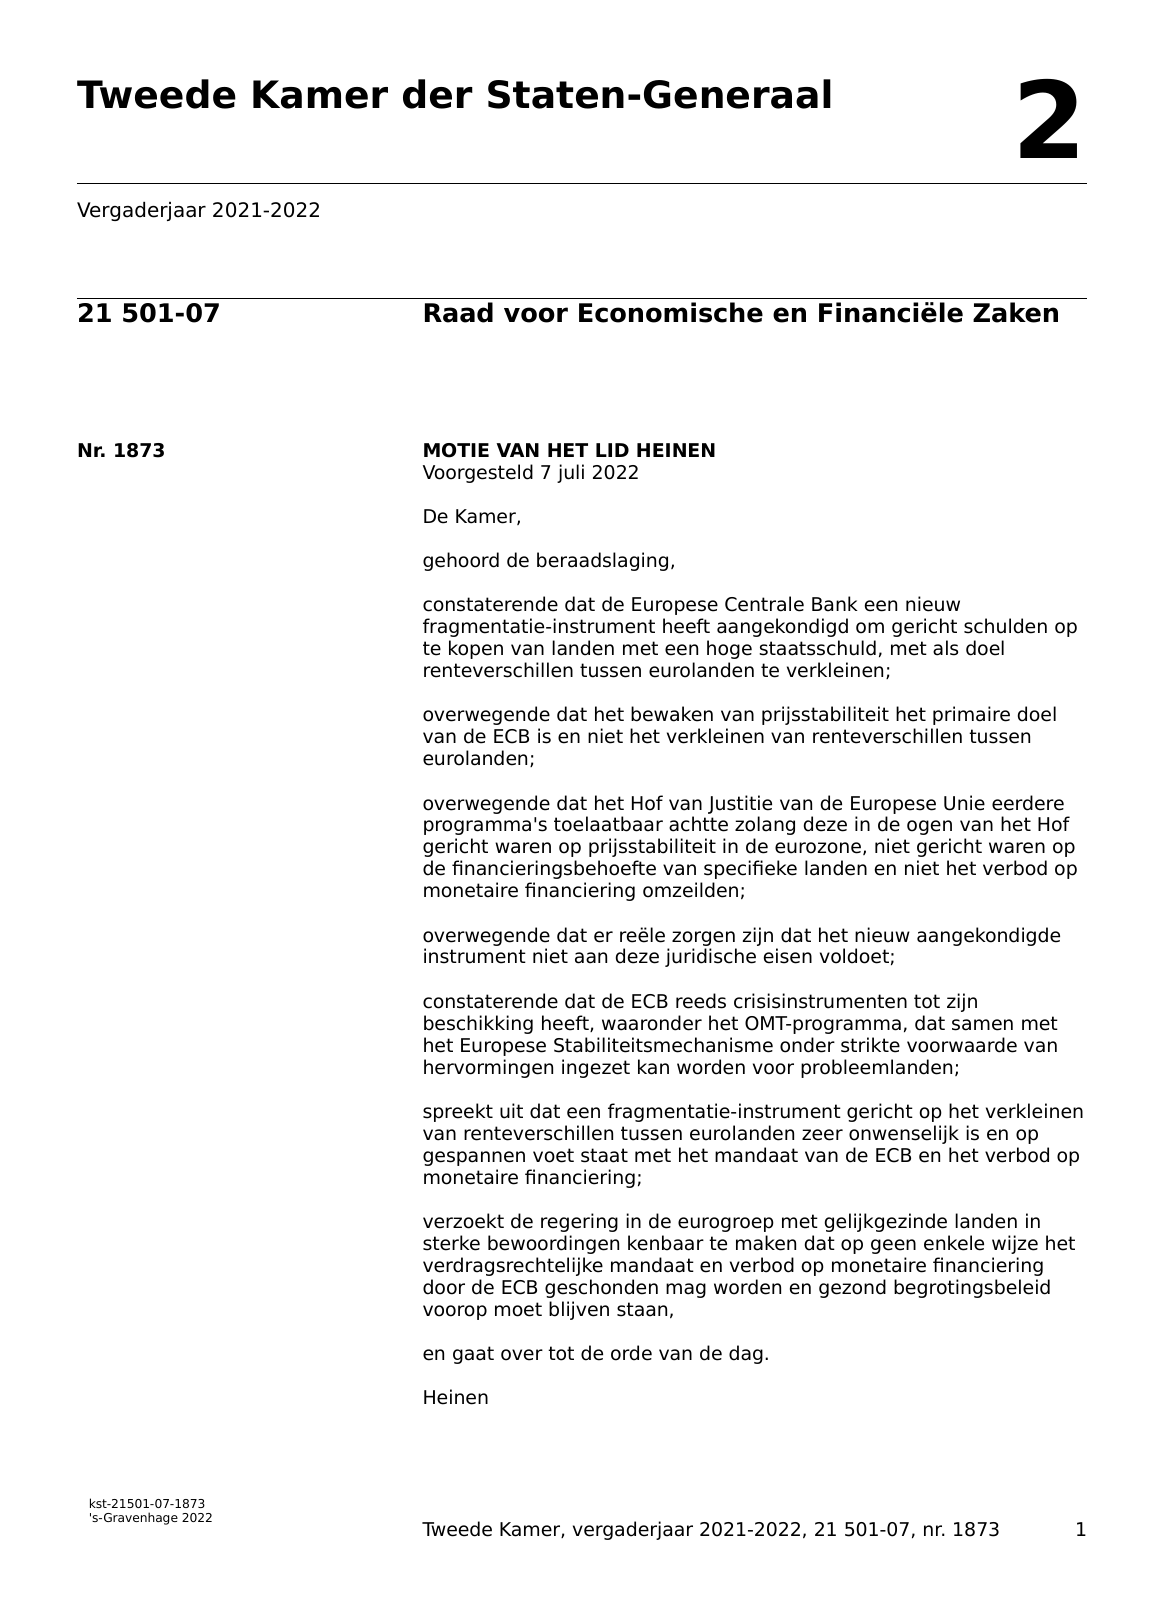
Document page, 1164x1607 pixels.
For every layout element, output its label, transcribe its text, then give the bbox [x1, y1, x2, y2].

text overwegende dat het bewaken van prijsstabiliteit het primaire doel van de ECB is en niet het verkleinen van renteverschillen tussen eurolanden; [422, 704, 1087, 770]
text overwegende dat er reële zorgen zijn dat het nieuw aangekondigde instrument niet aan deze juridische eisen voldoet; [422, 924, 1087, 968]
text verzoekt de regering in de eurogroep met gelijkgezinde landen in sterke bewoordingen kenbaar te maken dat op geen enkele wijze het verdragsrechtelijke mandaat en verbod op monetaire financiering door de ECB geschonden mag worden en gezond begrotingsbeleid voorop moet blijven staan, [422, 1211, 1087, 1321]
text 's-Gravenhage 2022 [88, 1511, 323, 1525]
subtitle 21 501-07 Raad voor Economische en Financiële Zaken [77, 299, 1087, 329]
table_header 2 [886, 59, 1087, 183]
text gehoord de beraadslaging, [422, 550, 1087, 572]
table_cell Vergaderjaar 2021-2022 [77, 184, 1087, 298]
text spreekt uit dat een fragmentatie-instrument gericht op het verkleinen van renteverschillen tussen eurolanden zeer onwenselijk is en op gespannen voet staat met het mandaat van de ECB en het verbod op monetaire financiering; [422, 1101, 1087, 1189]
text kst-21501-07-1873 [88, 1497, 323, 1511]
text constaterende dat de Europese Centrale Bank een nieuw fragmentatie-instrument heeft aangekondigd om gericht schulden op te kopen van landen met een hoge staatsschuld, met als doel renteverschillen tussen eurolanden te verkleinen; [422, 594, 1087, 682]
text overwegende dat het Hof van Justitie van de Europese Unie eerdere programma's toelaatbaar achtte zolang deze in de ogen van het Hof gericht waren op prijsstabiliteit in de eurozone, niet gericht waren op de financieringsbehoefte van specifieke landen en niet het verbod op monetaire financiering omzeilden; [422, 792, 1087, 902]
subtitle Nr. 1873 MOTIE VAN HET LID HEINEN [77, 440, 1087, 462]
table_header Tweede Kamer der Staten-Generaal [77, 59, 886, 183]
text constaterende dat de ECB reeds crisisinstrumenten tot zijn beschikking heeft, waaronder het OMT-programma, dat samen met het Europese Stabiliteitsmechanisme onder strikte voorwaarde van hervormingen ingezet kan worden voor probleemlanden; [422, 991, 1087, 1078]
text en gaat over tot de orde van de dag. [422, 1343, 1087, 1365]
text De Kamer, [422, 506, 1087, 528]
text Heinen [422, 1387, 1087, 1409]
text Voorgesteld 7 juli 2022 [422, 462, 1087, 484]
